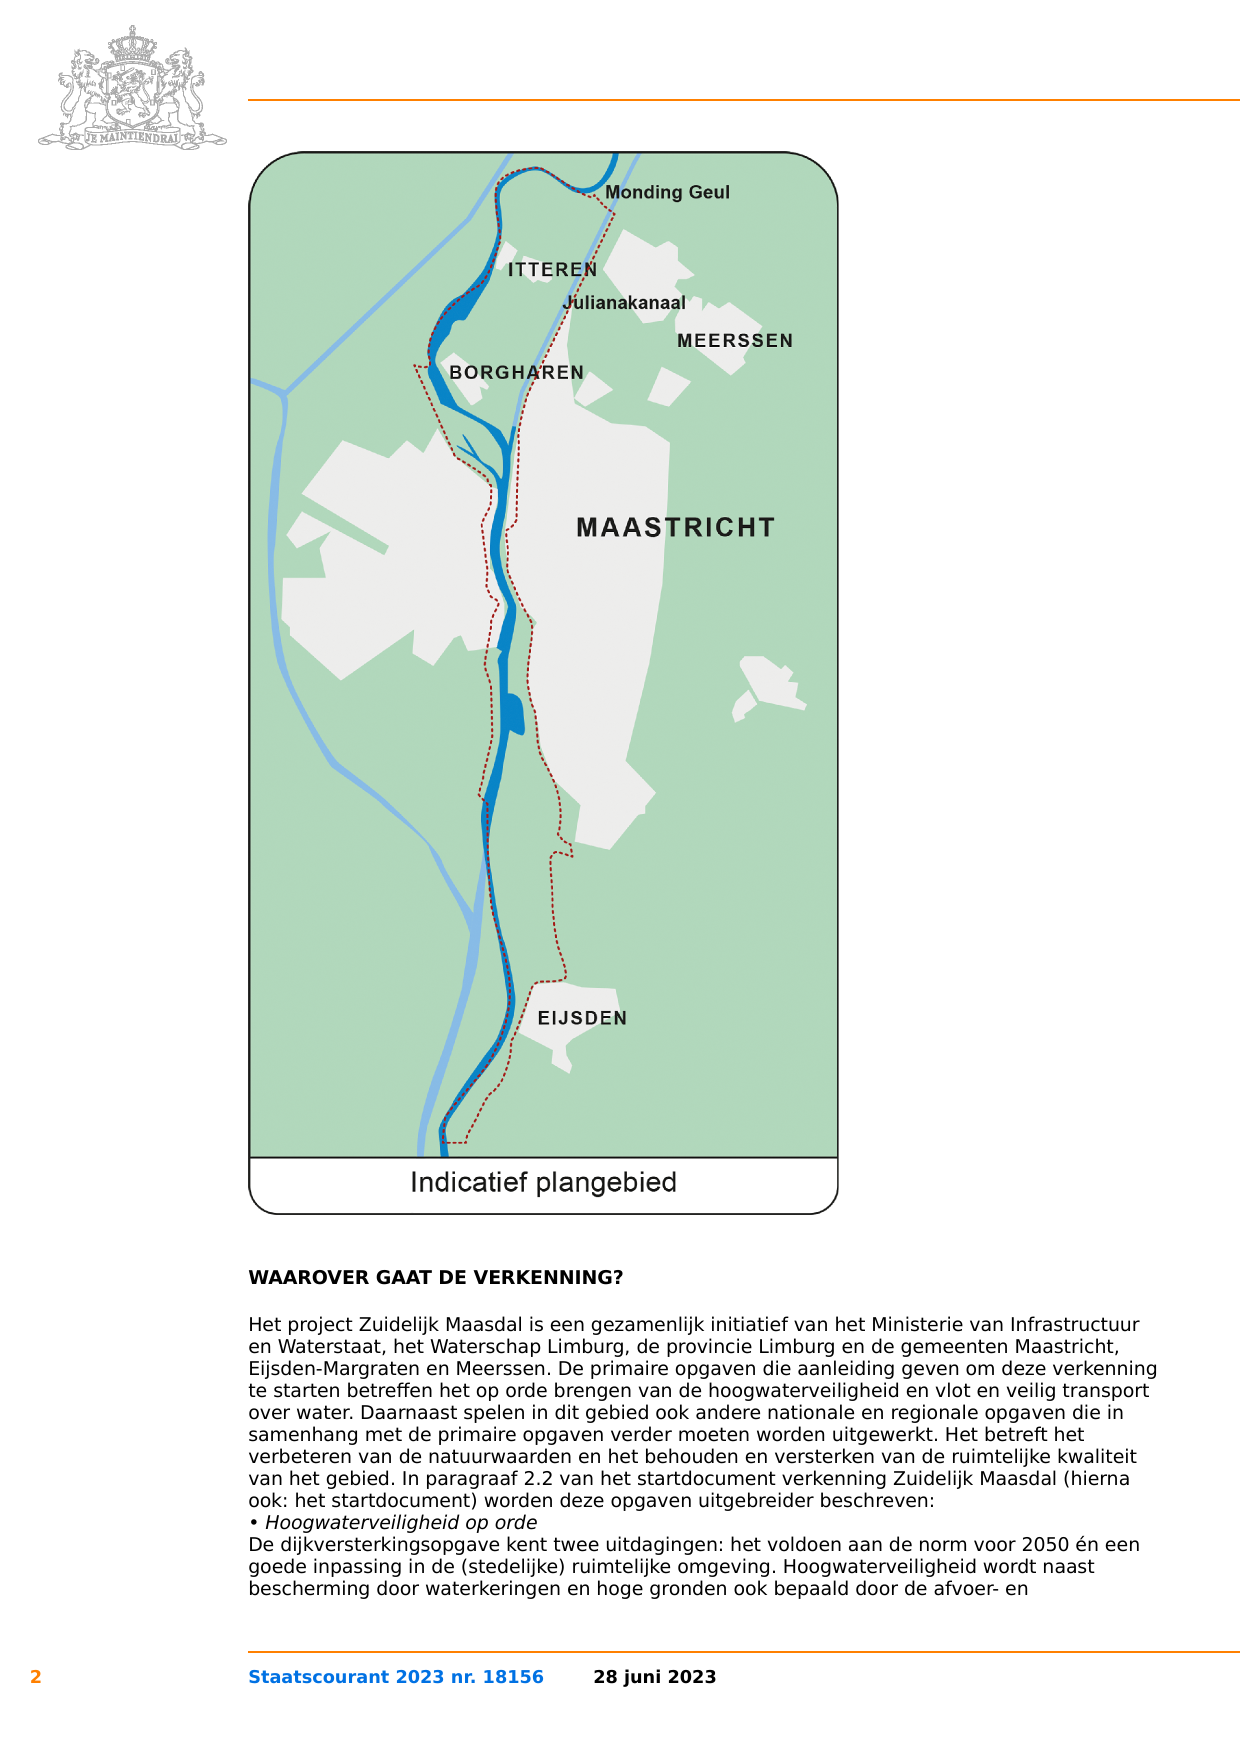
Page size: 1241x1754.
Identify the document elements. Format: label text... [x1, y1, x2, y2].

picture [38, 25, 227, 150]
text • Hoogwaterveiligheid op orde [248, 1512, 1163, 1533]
picture [248, 151, 839, 1215]
subtitle WAAROVER GAAT DE VERKENNING? [248, 1267, 1163, 1289]
text Het project Zuidelijk Maasdal is een gezamenlijk initiatief van het Ministerie van Infrastructuur en Waterstaat, het Waterschap Limburg, de provincie Limburg en de gemeenten Maastricht, Eijsden-Margraten en Meerssen. De primaire opgaven die aanleiding geven om deze verkenning te starten betreffen het op orde brengen van de hoogwaterveiligheid en vlot en veilig transport over water. Daarnaast spelen in dit gebied ook andere nationale en regionale opgaven die in samenhang met de primaire opgaven verder moeten worden uitgewerkt. Het betreft het verbeteren van de natuurwaarden en het behouden en versterken van de ruimtelijke kwaliteit van het gebied. In paragraaf 2.2 van het startdocument verkenning Zuidelijk Maasdal (hierna ook: het startdocument) worden deze opgaven uitgebreider beschreven: [248, 1314, 1163, 1512]
text De dijkversterkingsopgave kent twee uitdagingen: het voldoen aan de norm voor 2050 én een goede inpassing in de (stedelijke) ruimtelijke omgeving. Hoogwaterveiligheid wordt naast bescherming door waterkeringen en hoge gronden ook bepaald door de afvoer- en [248, 1533, 1163, 1599]
